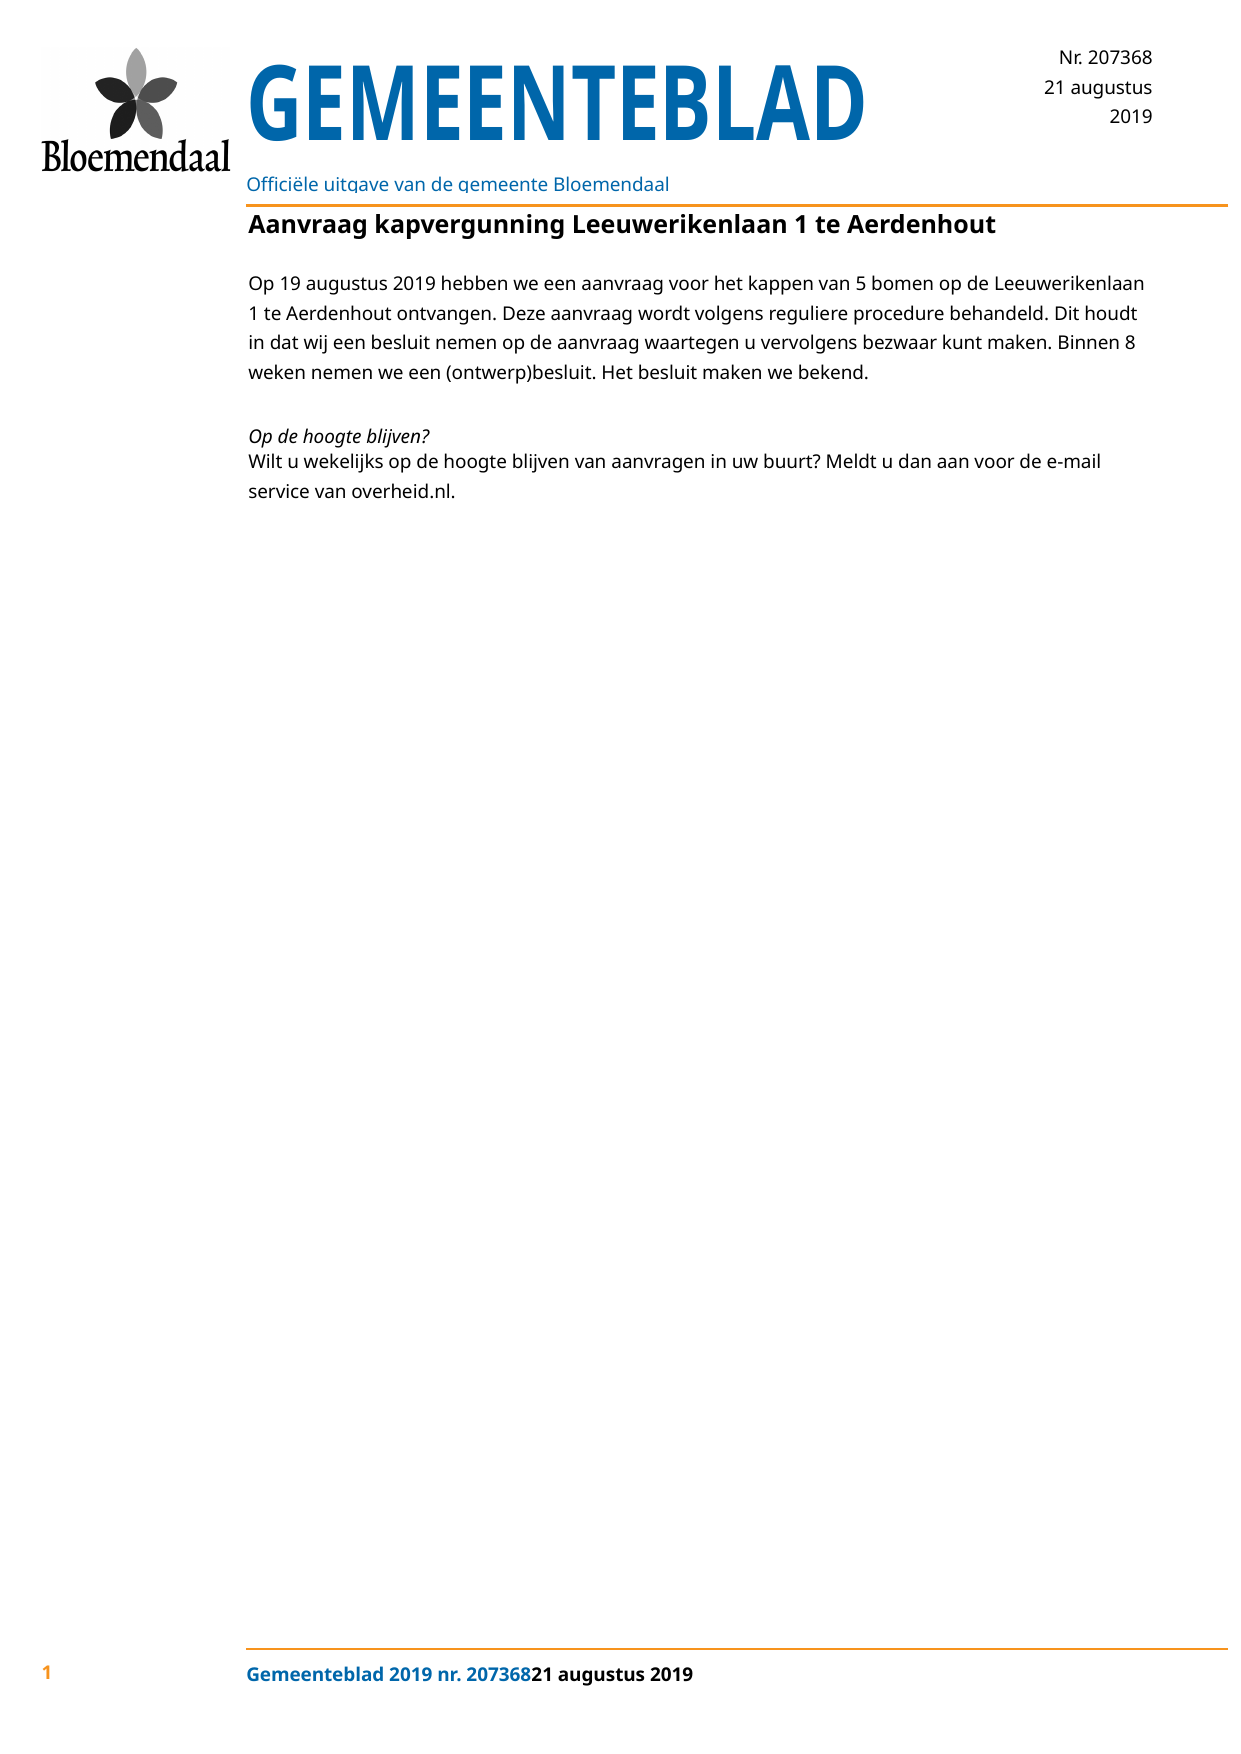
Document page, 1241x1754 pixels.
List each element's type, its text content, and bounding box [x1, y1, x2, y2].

text Op 19 augustus 2019 hebben we een aanvraag voor het kappen van 5 bomen op de Leeuwerikenlaan 1 te Aerdenhout ontvangen. Deze aanvraag wordt volgens reguliere procedure behandeld. Dit houdt in dat wij een besluit nemen op de aanvraag waartegen u vervolgens bezwaar kunt maken. Binnen 8 weken nemen we een (ontwerp)besluit. Het besluit maken we bekend. [248, 270, 1152, 385]
picture [41, 47, 231, 172]
text Wilt u wekelijks op de hoogte blijven van aanvragen in uw buurt? Meldt u dan aan voor de e-mail service van overheid.nl. [248, 449, 1152, 504]
text Aanvraag kapvergunning Leeuwerikenlaan 1 te Aerdenhout [248, 207, 1152, 241]
text Op de hoogte blijven? [248, 423, 1152, 449]
